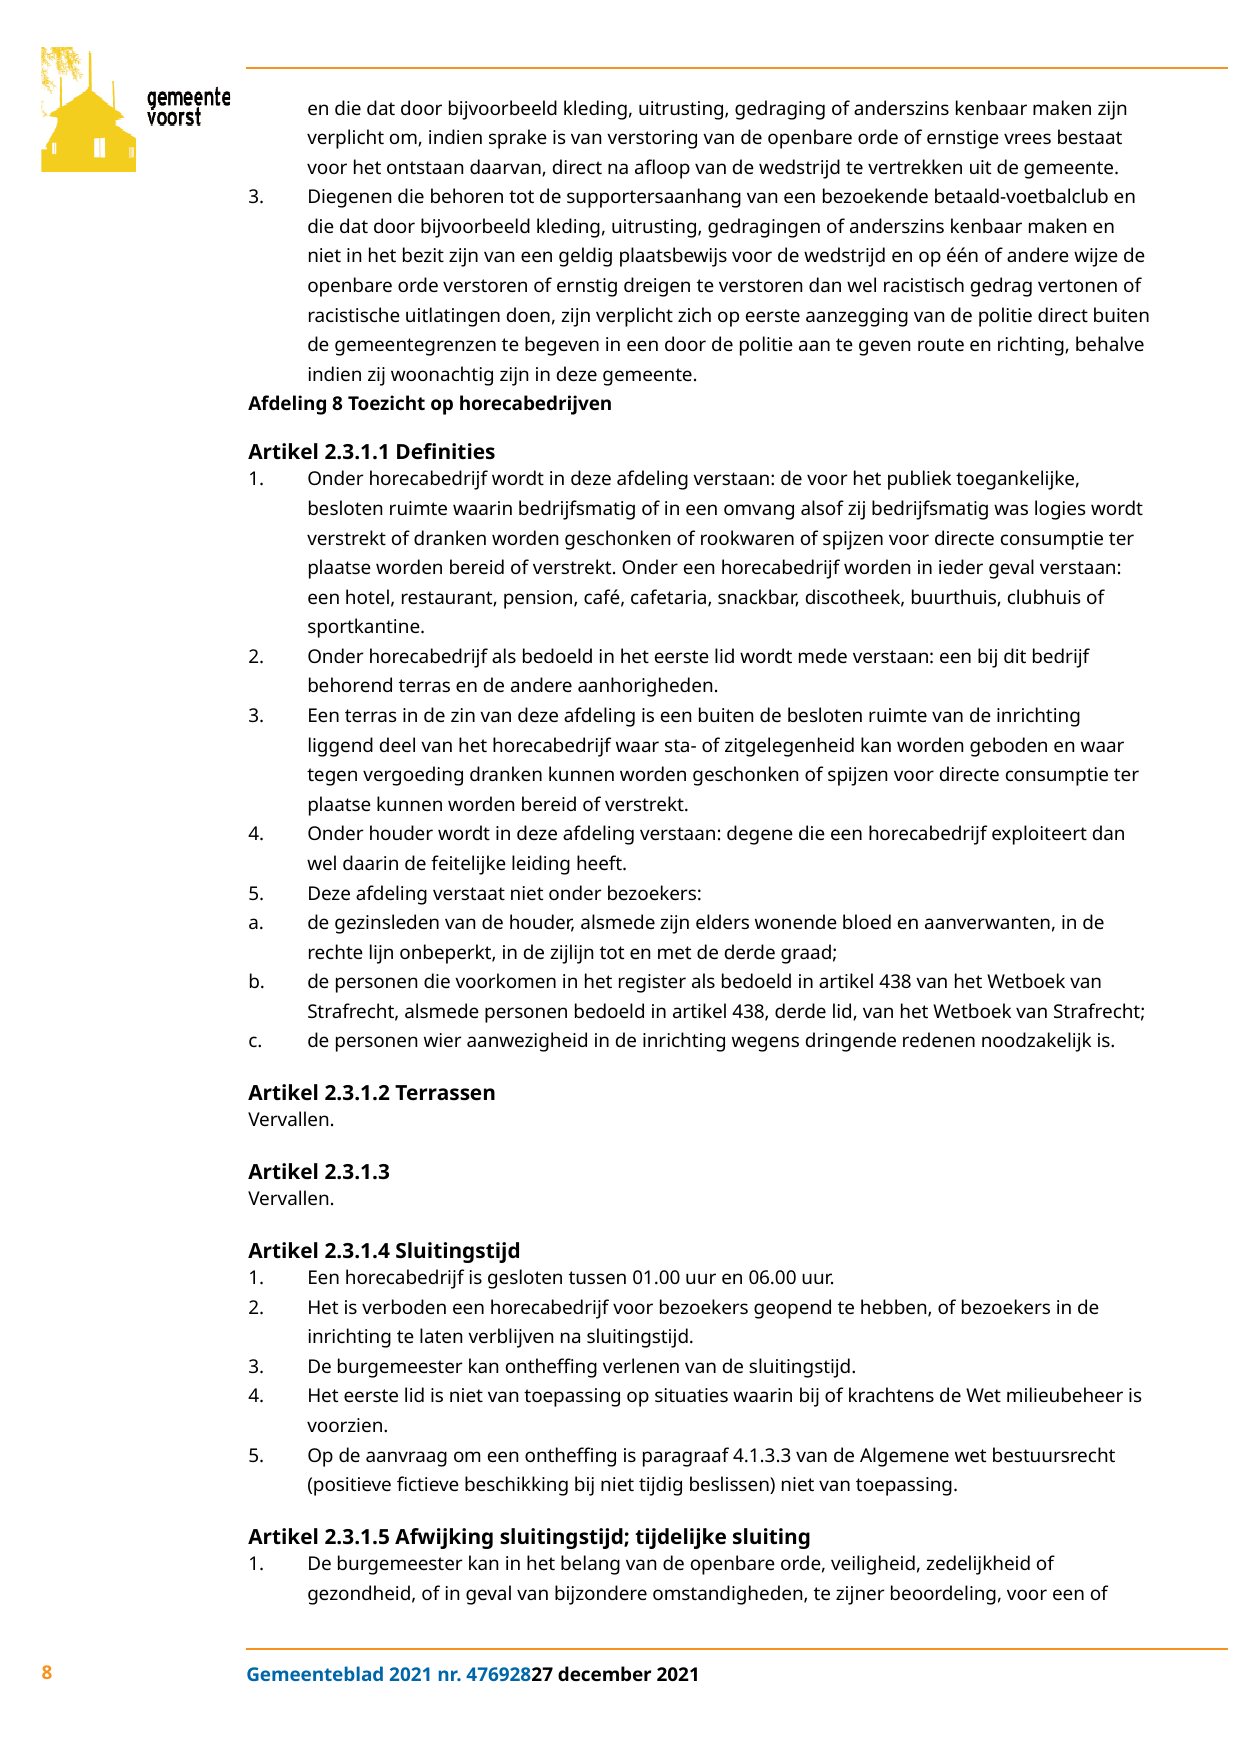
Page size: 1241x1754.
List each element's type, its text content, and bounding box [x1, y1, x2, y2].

list Diegenen die behoren tot de supportersaanhang van een bezoekende betaald-voetbalclub en die dat door bijvoorbeeld kleding, uitrusting, gedragingen of anderszins kenbaar maken en niet in het bezit zijn van een geldig plaatsbewijs voor de wedstrijd en op één of andere wijze de openbare orde verstoren of ernstig dreigen te verstoren dan wel racistisch gedrag vertonen of racistische uitlatingen doen, zijn verplicht zich op eerste aanzegging van de politie direct buiten de gemeentegrenzen te begeven in een door de politie aan te geven route en richting, behalve indien zij woonachtig zijn in deze gemeente. [248, 183, 1152, 387]
list Een terras in de zin van deze afdeling is een buiten de besloten ruimte van de inrichting liggend deel van het horecabedrijf waar sta- of zitgelegenheid kan worden geboden en waar tegen vergoeding dranken kunnen worden geschonken of spijzen voor directe consumptie ter plaatse kunnen worden bereid of verstrekt. [248, 702, 1152, 817]
text Artikel 2.3.1.3 [248, 1157, 1152, 1185]
list de personen die voorkomen in het register als bedoeld in artikel 438 van het Wetboek van Strafrecht, alsmede personen bedoeld in artikel 438, derde lid, van het Wetboek van Strafrecht; [248, 968, 1152, 1024]
text Artikel 2.3.1.4 Sluitingstijd [248, 1236, 1152, 1264]
text Vervallen. [248, 1185, 1152, 1211]
list De burgemeester kan in het belang van de openbare orde, veiligheid, zedelijkheid of gezondheid, of in geval van bijzondere omstandigheden, te zijner beoordeling, voor een of [248, 1550, 1152, 1606]
text Artikel 2.3.1.1 Definities [248, 437, 1152, 466]
list Onder horecabedrijf wordt in deze afdeling verstaan: de voor het publiek toegankelijke, besloten ruimte waarin bedrijfsmatig of in een omvang alsof zij bedrijfsmatig was logies wordt verstrekt of dranken worden geschonken of rookwaren of spijzen voor directe consumptie ter plaatse worden bereid of verstrekt. Onder een horecabedrijf worden in ieder geval verstaan: een hotel, restaurant, pension, café, cafetaria, snackbar, discotheek, buurthuis, clubhuis of sportkantine. [248, 466, 1152, 639]
list Deze afdeling verstaat niet onder bezoekers: [248, 880, 1152, 906]
list Onder horecabedrijf als bedoeld in het eerste lid wordt mede verstaan: een bij dit bedrijf behorend terras en de andere aanhorigheden. [248, 643, 1152, 698]
list de personen wier aanwezigheid in de inrichting wegens dringende redenen noodzakelijk is. [248, 1028, 1152, 1053]
list en die dat door bijvoorbeeld kleding, uitrusting, gedraging of anderszins kenbaar maken zijn verplicht om, indien sprake is van verstoring van de openbare orde of ernstige vrees bestaat voor het ontstaan daarvan, direct na afloop van de wedstrijd te vertrekken uit de gemeente. [248, 95, 1152, 180]
text Artikel 2.3.1.2 Terrassen [248, 1078, 1152, 1107]
text Vervallen. [248, 1107, 1152, 1132]
list de gezinsleden van de houder, alsmede zijn elders wonende bloed en aanverwanten, in de rechte lijn onbeperkt, in de zijlijn tot en met de derde graad; [248, 909, 1152, 965]
list Het is verboden een horecabedrijf voor bezoekers geopend te hebben, of bezoekers in de inrichting te laten verblijven na sluitingstijd. [248, 1294, 1152, 1349]
picture [41, 47, 231, 172]
text Artikel 2.3.1.5 Afwijking sluitingstijd; tijdelijke sluiting [248, 1522, 1152, 1550]
list De burgemeester kan ontheffing verlenen van de sluitingstijd. [248, 1353, 1152, 1379]
text Afdeling 8 Toezicht op horecabedrijven [248, 391, 1152, 416]
list Een horecabedrijf is gesloten tussen 01.00 uur en 06.00 uur. [248, 1264, 1152, 1290]
list Op de aanvraag om een ontheffing is paragraaf 4.1.3.3 van de Algemene wet bestuursrecht (positieve fictieve beschikking bij niet tijdig beslissen) niet van toepassing. [248, 1442, 1152, 1497]
list Onder houder wordt in deze afdeling verstaan: degene die een horecabedrijf exploiteert dan wel daarin de feitelijke leiding heeft. [248, 821, 1152, 876]
list Het eerste lid is niet van toepassing op situaties waarin bij of krachtens de Wet milieubeheer is voorzien. [248, 1383, 1152, 1438]
